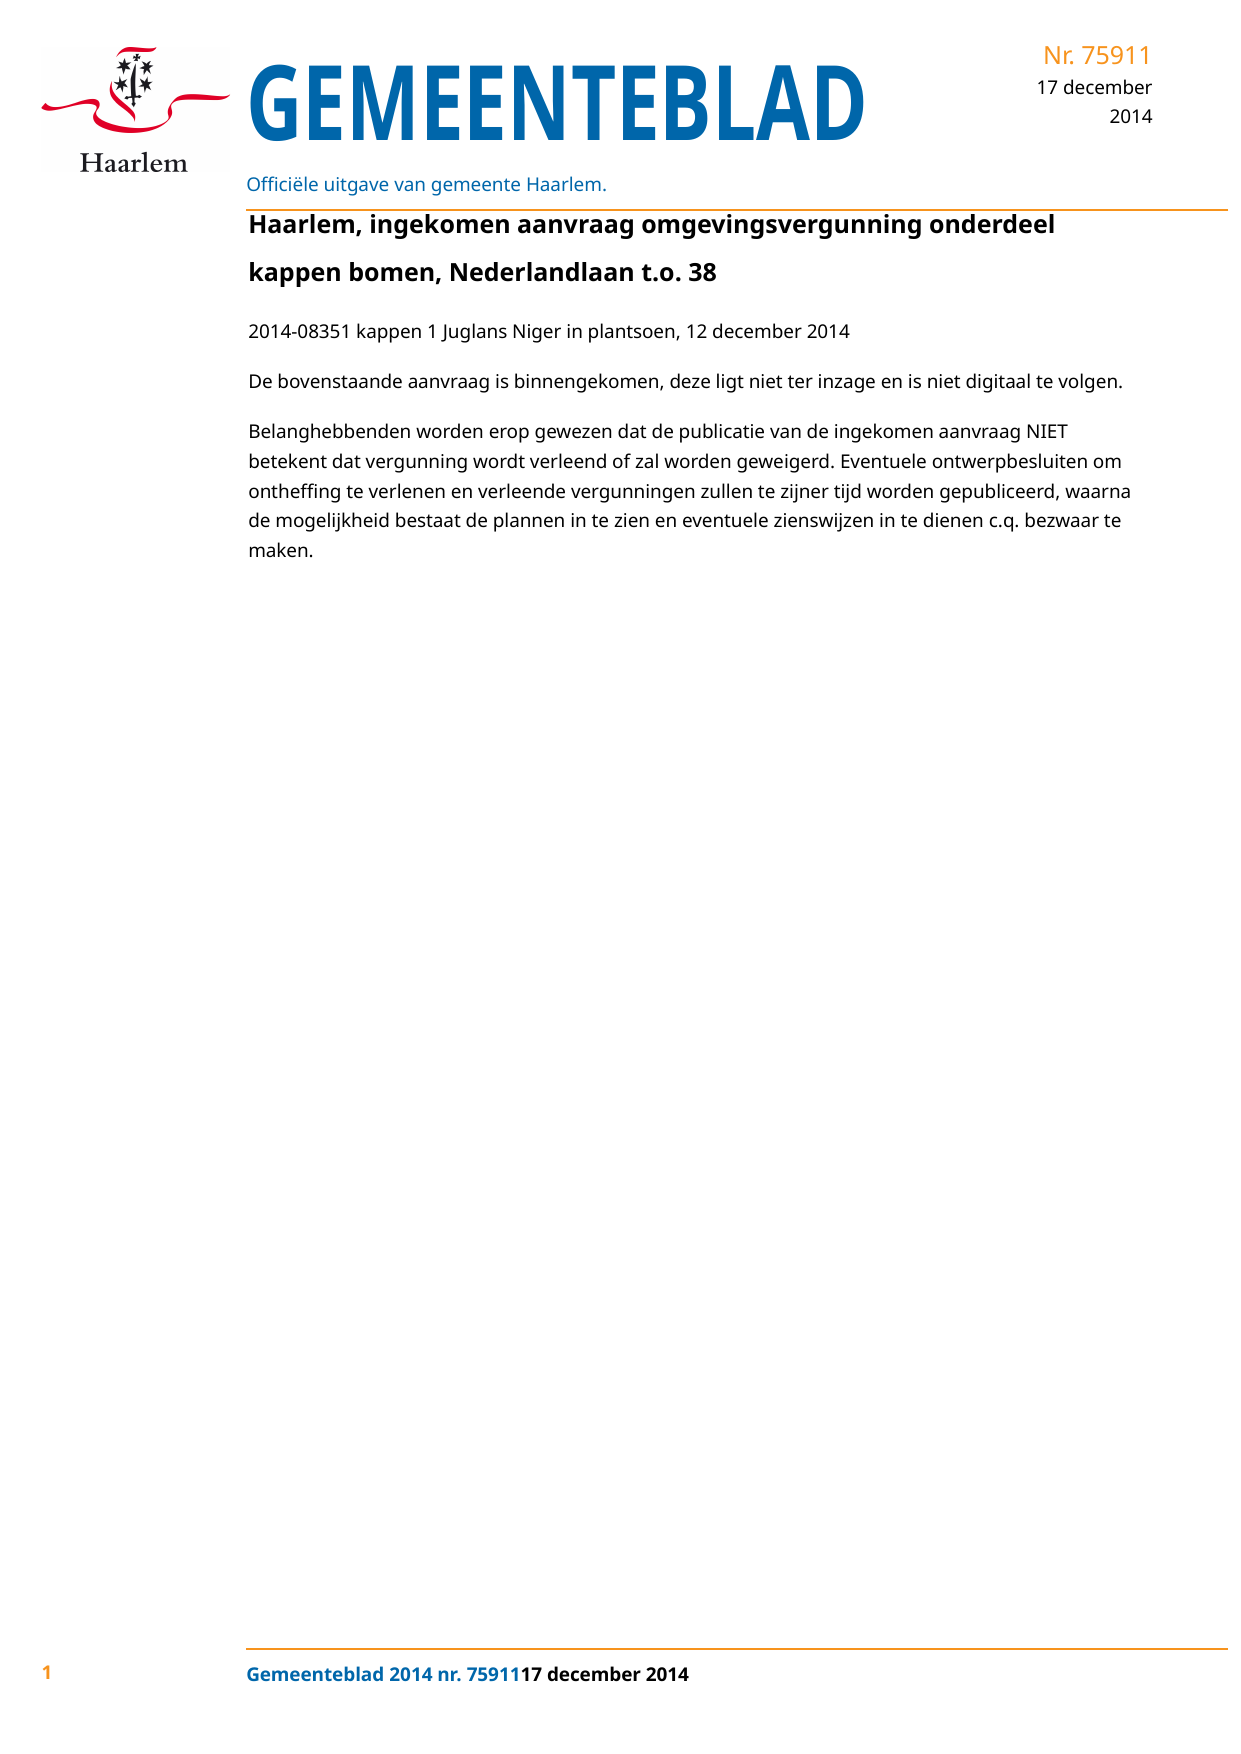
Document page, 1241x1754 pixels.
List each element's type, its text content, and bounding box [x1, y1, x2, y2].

picture [41, 47, 231, 172]
text Belanghebbenden worden erop gewezen dat de publicatie van de ingekomen aanvraag NIET betekent dat vergunning wordt verleend of zal worden geweigerd. Eventuele ontwerpbesluiten om ontheffing te verlenen en verleende vergunningen zullen te zijner tijd worden gepubliceerd, waarna de mogelijkheid bestaat de plannen in te zien en eventuele zienswijzen in te dienen c.q. bezwaar te maken. [248, 419, 1152, 563]
text De bovenstaande aanvraag is binnengekomen, deze ligt niet ter inzage en is niet digitaal te volgen. [248, 368, 1152, 394]
text 2014-08351 kappen 1 Juglans Niger in plantsoen, 12 december 2014 [248, 318, 1152, 344]
text Haarlem, ingekomen aanvraag omgevingsvergunning onderdeel kappen bomen, Nederlandlaan t.o. 38 [248, 211, 1152, 288]
